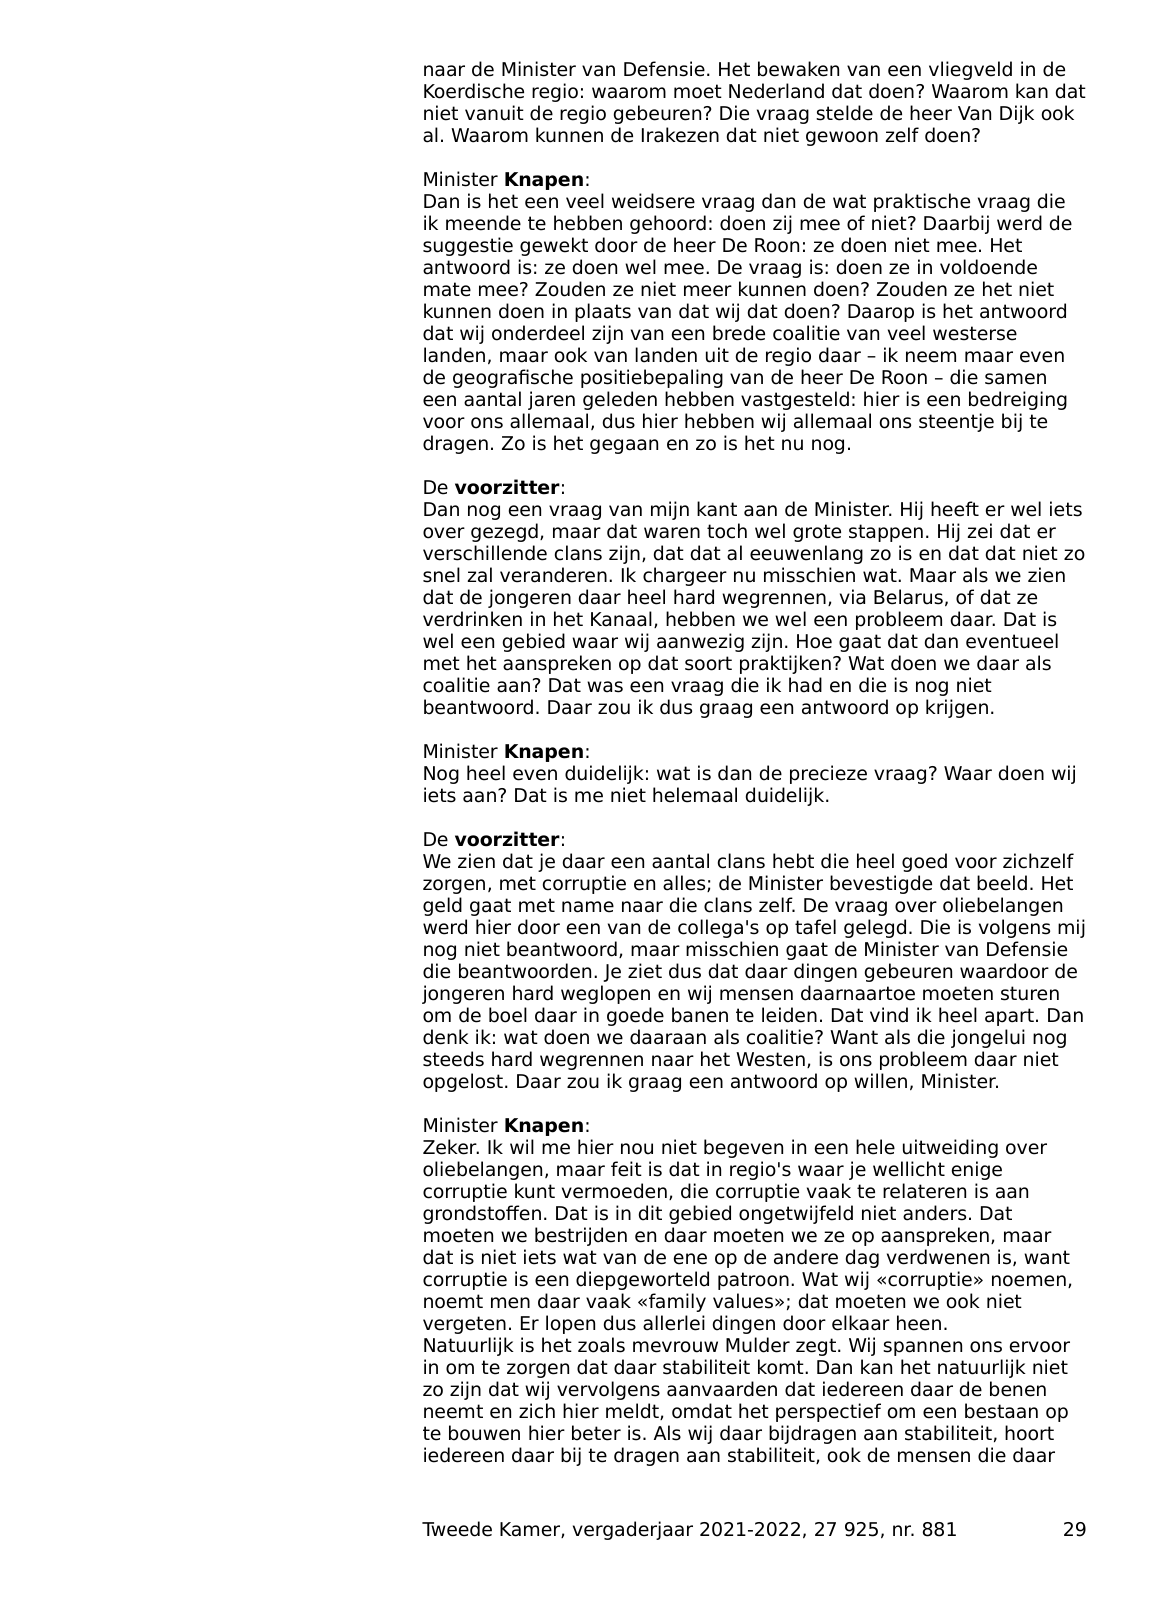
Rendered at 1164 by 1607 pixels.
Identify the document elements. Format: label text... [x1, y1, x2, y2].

text Minister Knapen: [422, 169, 1087, 191]
text Zeker. Ik wil me hier nou niet begeven in een hele uitweiding over oliebelangen, maar feit is dat in regio's waar je wellicht enige corruptie kunt vermoeden, die corruptie vaak te relateren is aan grondstoffen. Dat is in dit gebied ongetwijfeld niet anders. Dat moeten we bestrijden en daar moeten we ze op aanspreken, maar dat is niet iets wat van de ene op de andere dag verdwenen is, want corruptie is een diepgeworteld patroon. Wat wij «corruptie» noemen, noemt men daar vaak «family values»; dat moeten we ook niet vergeten. Er lopen dus allerlei dingen door elkaar heen. [422, 1137, 1087, 1335]
text De voorzitter: [422, 477, 1087, 499]
text Nog heel even duidelijk: wat is dan de precieze vraag? Waar doen wij iets aan? Dat is me niet helemaal duidelijk. [422, 763, 1087, 807]
text Minister Knapen: [422, 741, 1087, 763]
text Natuurlijk is het zoals mevrouw Mulder zegt. Wij spannen ons ervoor in om te zorgen dat daar stabiliteit komt. Dan kan het natuurlijk niet zo zijn dat wij vervolgens aanvaarden dat iedereen daar de benen neemt en zich hier meldt, omdat het perspectief om een bestaan op te bouwen hier beter is. Als wij daar bijdragen aan stabiliteit, hoort iedereen daar bij te dragen aan stabiliteit, ook de mensen die daar [422, 1335, 1087, 1467]
text Dan is het een veel weidsere vraag dan de wat praktische vraag die ik meende te hebben gehoord: doen zij mee of niet? Daarbij werd de suggestie gewekt door de heer De Roon: ze doen niet mee. Het antwoord is: ze doen wel mee. De vraag is: doen ze in voldoende mate mee? Zouden ze niet meer kunnen doen? Zouden ze het niet kunnen doen in plaats van dat wij dat doen? Daarop is het antwoord dat wij onderdeel zijn van een brede coalitie van veel westerse landen, maar ook van landen uit de regio daar – ik neem maar even de geografische positiebepaling van de heer De Roon – die samen een aantal jaren geleden hebben vastgesteld: hier is een bedreiging voor ons allemaal, dus hier hebben wij allemaal ons steentje bij te dragen. Zo is het gegaan en zo is het nu nog. [422, 191, 1087, 455]
text Minister Knapen: [422, 1115, 1087, 1137]
text naar de Minister van Defensie. Het bewaken van een vliegveld in de Koerdische regio: waarom moet Nederland dat doen? Waarom kan dat niet vanuit de regio gebeuren? Die vraag stelde de heer Van Dijk ook al. Waarom kunnen de Irakezen dat niet gewoon zelf doen? [422, 59, 1087, 147]
text Dan nog een vraag van mijn kant aan de Minister. Hij heeft er wel iets over gezegd, maar dat waren toch wel grote stappen. Hij zei dat er verschillende clans zijn, dat dat al eeuwenlang zo is en dat dat niet zo snel zal veranderen. Ik chargeer nu misschien wat. Maar als we zien dat de jongeren daar heel hard wegrennen, via Belarus, of dat ze verdrinken in het Kanaal, hebben we wel een probleem daar. Dat is wel een gebied waar wij aanwezig zijn. Hoe gaat dat dan eventueel met het aanspreken op dat soort praktijken? Wat doen we daar als coalitie aan? Dat was een vraag die ik had en die is nog niet beantwoord. Daar zou ik dus graag een antwoord op krijgen. [422, 499, 1087, 719]
text De voorzitter: [422, 829, 1087, 851]
text We zien dat je daar een aantal clans hebt die heel goed voor zichzelf zorgen, met corruptie en alles; de Minister bevestigde dat beeld. Het geld gaat met name naar die clans zelf. De vraag over oliebelangen werd hier door een van de collega's op tafel gelegd. Die is volgens mij nog niet beantwoord, maar misschien gaat de Minister van Defensie die beantwoorden. Je ziet dus dat daar dingen gebeuren waardoor de jongeren hard weglopen en wij mensen daarnaartoe moeten sturen om de boel daar in goede banen te leiden. Dat vind ik heel apart. Dan denk ik: wat doen we daaraan als coalitie? Want als die jongelui nog steeds hard wegrennen naar het Westen, is ons probleem daar niet opgelost. Daar zou ik graag een antwoord op willen, Minister. [422, 851, 1087, 1093]
